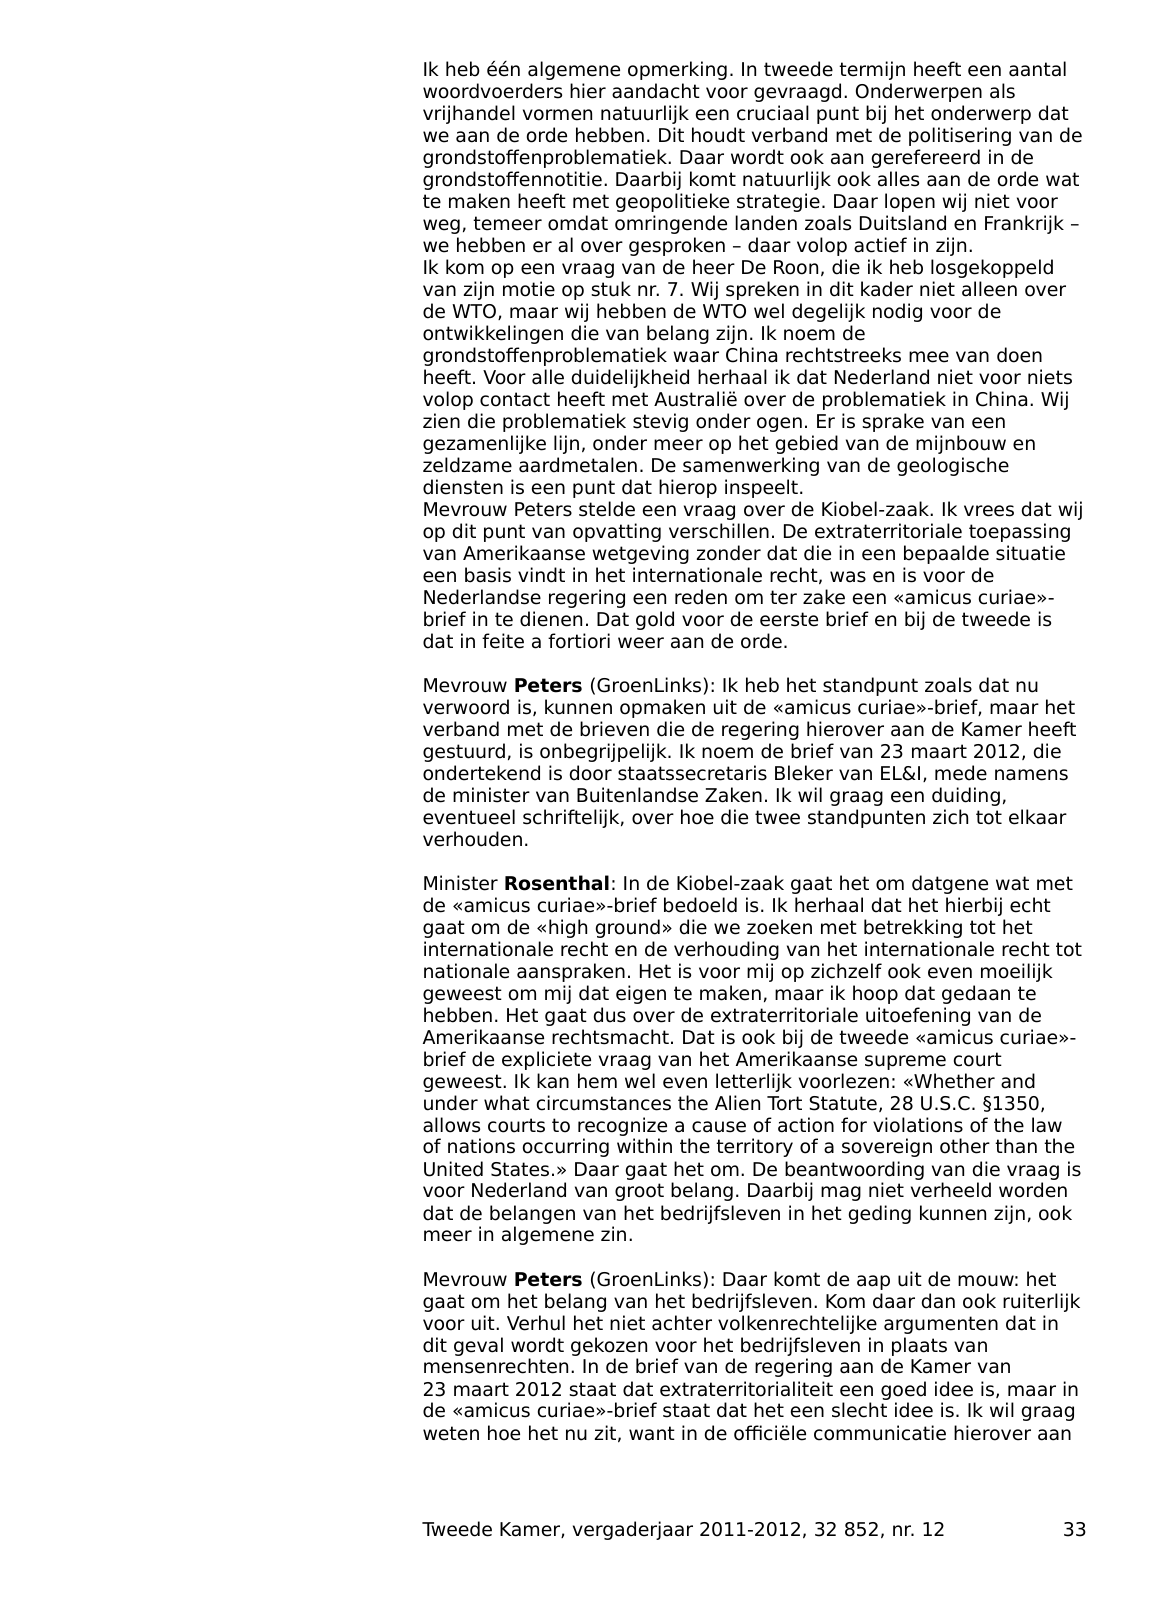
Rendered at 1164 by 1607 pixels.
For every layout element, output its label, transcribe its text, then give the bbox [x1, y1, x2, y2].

text Mevrouw Peters (GroenLinks): Daar komt de aap uit de mouw: het gaat om het belang van het bedrijfsleven. Kom daar dan ook ruiterlijk voor uit. Verhul het niet achter volkenrechtelijke argumenten dat in dit geval wordt gekozen voor het bedrijfsleven in plaats van mensenrechten. In de brief van de regering aan de Kamer van 23 maart 2012 staat dat extraterritorialiteit een goed idee is, maar in de «amicus curiae»-brief staat dat het een slecht idee is. Ik wil graag weten hoe het nu zit, want in de officiële communicatie hierover aan [422, 1268, 1087, 1444]
text Minister Rosenthal: In de Kiobel-zaak gaat het om datgene wat met de «amicus curiae»-brief bedoeld is. Ik herhaal dat het hierbij echt gaat om de «high ground» die we zoeken met betrekking tot het internationale recht en de verhouding van het internationale recht tot nationale aanspraken. Het is voor mij op zichzelf ook even moeilijk geweest om mij dat eigen te maken, maar ik hoop dat gedaan te hebben. Het gaat dus over de extraterritoriale uitoefening van de Amerikaanse rechtsmacht. Dat is ook bij de tweede «amicus curiae»-brief de expliciete vraag van het Amerikaanse supreme court geweest. Ik kan hem wel even letterlijk voorlezen: «Whether and under what circumstances the Alien Tort Statute, 28 U.S.C. §1350, allows courts to recognize a cause of action for violations of the law of nations occurring within the territory of a sovereign other than the United States.» Daar gaat het om. De beantwoording van die vraag is voor Nederland van groot belang. Daarbij mag niet verheeld worden dat de belangen van het bedrijfsleven in het geding kunnen zijn, ook meer in algemene zin. [422, 873, 1087, 1246]
text Ik kom op een vraag van de heer De Roon, die ik heb losgekoppeld van zijn motie op stuk nr. 7. Wij spreken in dit kader niet alleen over de WTO, maar wij hebben de WTO wel degelijk nodig voor de ontwikkelingen die van belang zijn. Ik noem de grondstoffenproblematiek waar China rechtstreeks mee van doen heeft. Voor alle duidelijkheid herhaal ik dat Nederland niet voor niets volop contact heeft met Australië over de problematiek in China. Wij zien die problematiek stevig onder ogen. Er is sprake van een gezamenlijke lijn, onder meer op het gebied van de mijnbouw en zeldzame aardmetalen. De samenwerking van de geologische diensten is een punt dat hierop inspeelt. [422, 257, 1087, 499]
text Mevrouw Peters (GroenLinks): Ik heb het standpunt zoals dat nu verwoord is, kunnen opmaken uit de «amicus curiae»-brief, maar het verband met de brieven die de regering hierover aan de Kamer heeft gestuurd, is onbegrijpelijk. Ik noem de brief van 23 maart 2012, die ondertekend is door staatssecretaris Bleker van EL&I, mede namens de minister van Buitenlandse Zaken. Ik wil graag een duiding, eventueel schriftelijk, over hoe die twee standpunten zich tot elkaar verhouden. [422, 675, 1087, 851]
text Mevrouw Peters stelde een vraag over de Kiobel-zaak. Ik vrees dat wij op dit punt van opvatting verschillen. De extraterritoriale toepassing van Amerikaanse wetgeving zonder dat die in een bepaalde situatie een basis vindt in het internationale recht, was en is voor de Nederlandse regering een reden om ter zake een «amicus curiae»-brief in te dienen. Dat gold voor de eerste brief en bij de tweede is dat in feite a fortiori weer aan de orde. [422, 499, 1087, 652]
text Ik heb één algemene opmerking. In tweede termijn heeft een aantal woordvoerders hier aandacht voor gevraagd. Onderwerpen als vrijhandel vormen natuurlijk een cruciaal punt bij het onderwerp dat we aan de orde hebben. Dit houdt verband met de politisering van de grondstoffenproblematiek. Daar wordt ook aan gerefereerd in de grondstoffennotitie. Daarbij komt natuurlijk ook alles aan de orde wat te maken heeft met geopolitieke strategie. Daar lopen wij niet voor weg, temeer omdat omringende landen zoals Duitsland en Frankrijk – we hebben er al over gesproken – daar volop actief in zijn. [422, 59, 1087, 257]
